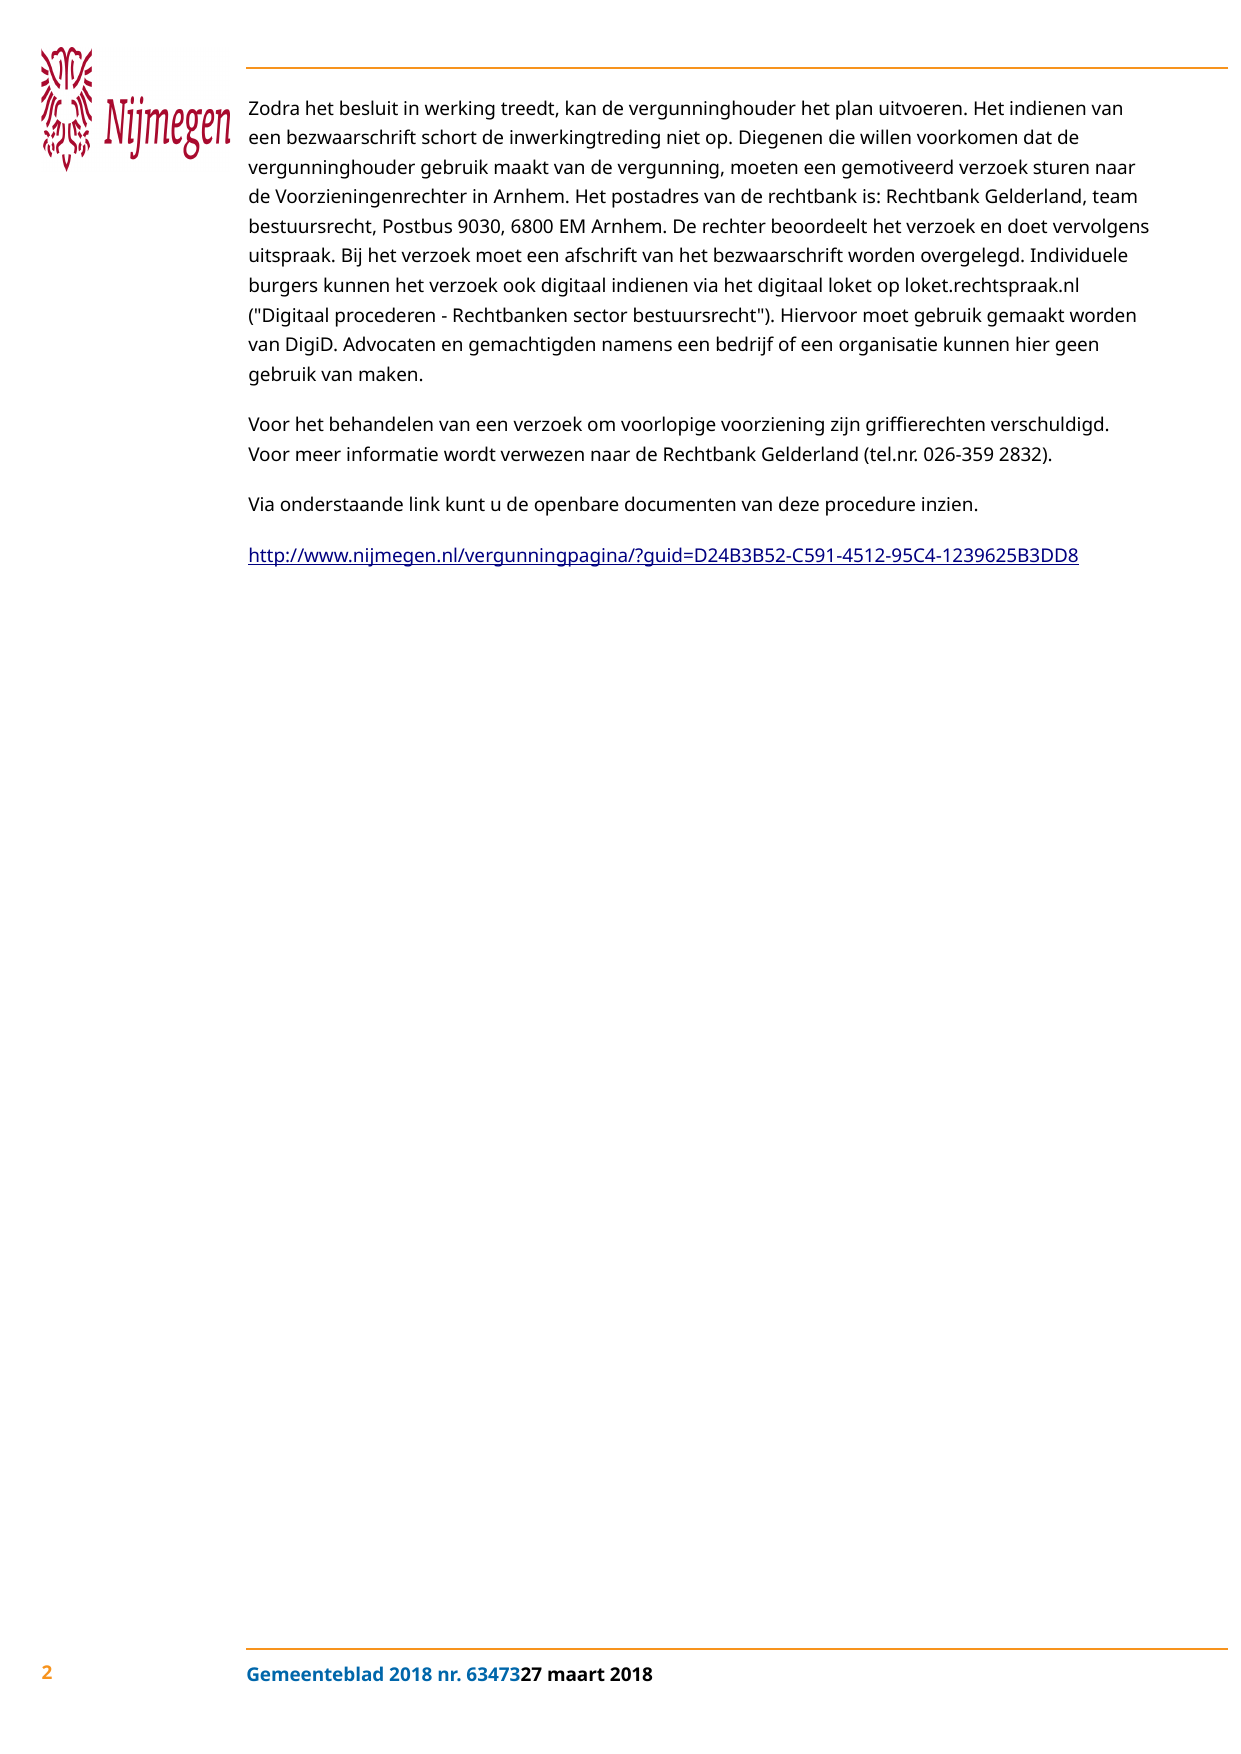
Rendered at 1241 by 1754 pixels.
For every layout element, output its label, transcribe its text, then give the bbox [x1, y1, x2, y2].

text Voor het behandelen van een verzoek om voorlopige voorziening zijn griffierechten verschuldigd. Voor meer informatie wordt verwezen naar de Rechtbank Gelderland (tel.nr. 026-359 2832). [248, 411, 1152, 467]
picture [41, 47, 231, 172]
text Zodra het besluit in werking treedt, kan de vergunninghouder het plan uitvoeren. Het indienen van een bezwaarschrift schort de inwerkingtreding niet op. Diegenen die willen voorkomen dat de vergunninghouder gebruik maakt van de vergunning, moeten een gemotiveerd verzoek sturen naar de Voorzieningenrechter in Arnhem. Het postadres van de rechtbank is: Rechtbank Gelderland, team bestuursrecht, Postbus 9030, 6800 EM Arnhem. De rechter beoordeelt het verzoek en doet vervolgens uitspraak. Bij het verzoek moet een afschrift van het bezwaarschrift worden overgelegd. Individuele burgers kunnen het verzoek ook digitaal indienen via het digitaal loket op loket.rechtspraak.nl ("Digitaal procederen - Rechtbanken sector bestuursrecht"). Hiervoor moet gebruik gemaakt worden van DigiD. Advocaten en gemachtigden namens een bedrijf of een organisatie kunnen hier geen gebruik van maken. [248, 95, 1152, 387]
text Via onderstaande link kunt u de openbare documenten van deze procedure inzien. [248, 491, 1152, 517]
text http://www.nijmegen.nl/vergunningpagina/?guid=D24B3B52-C591-4512-95C4-1239625B3DD8 [248, 542, 1152, 568]
